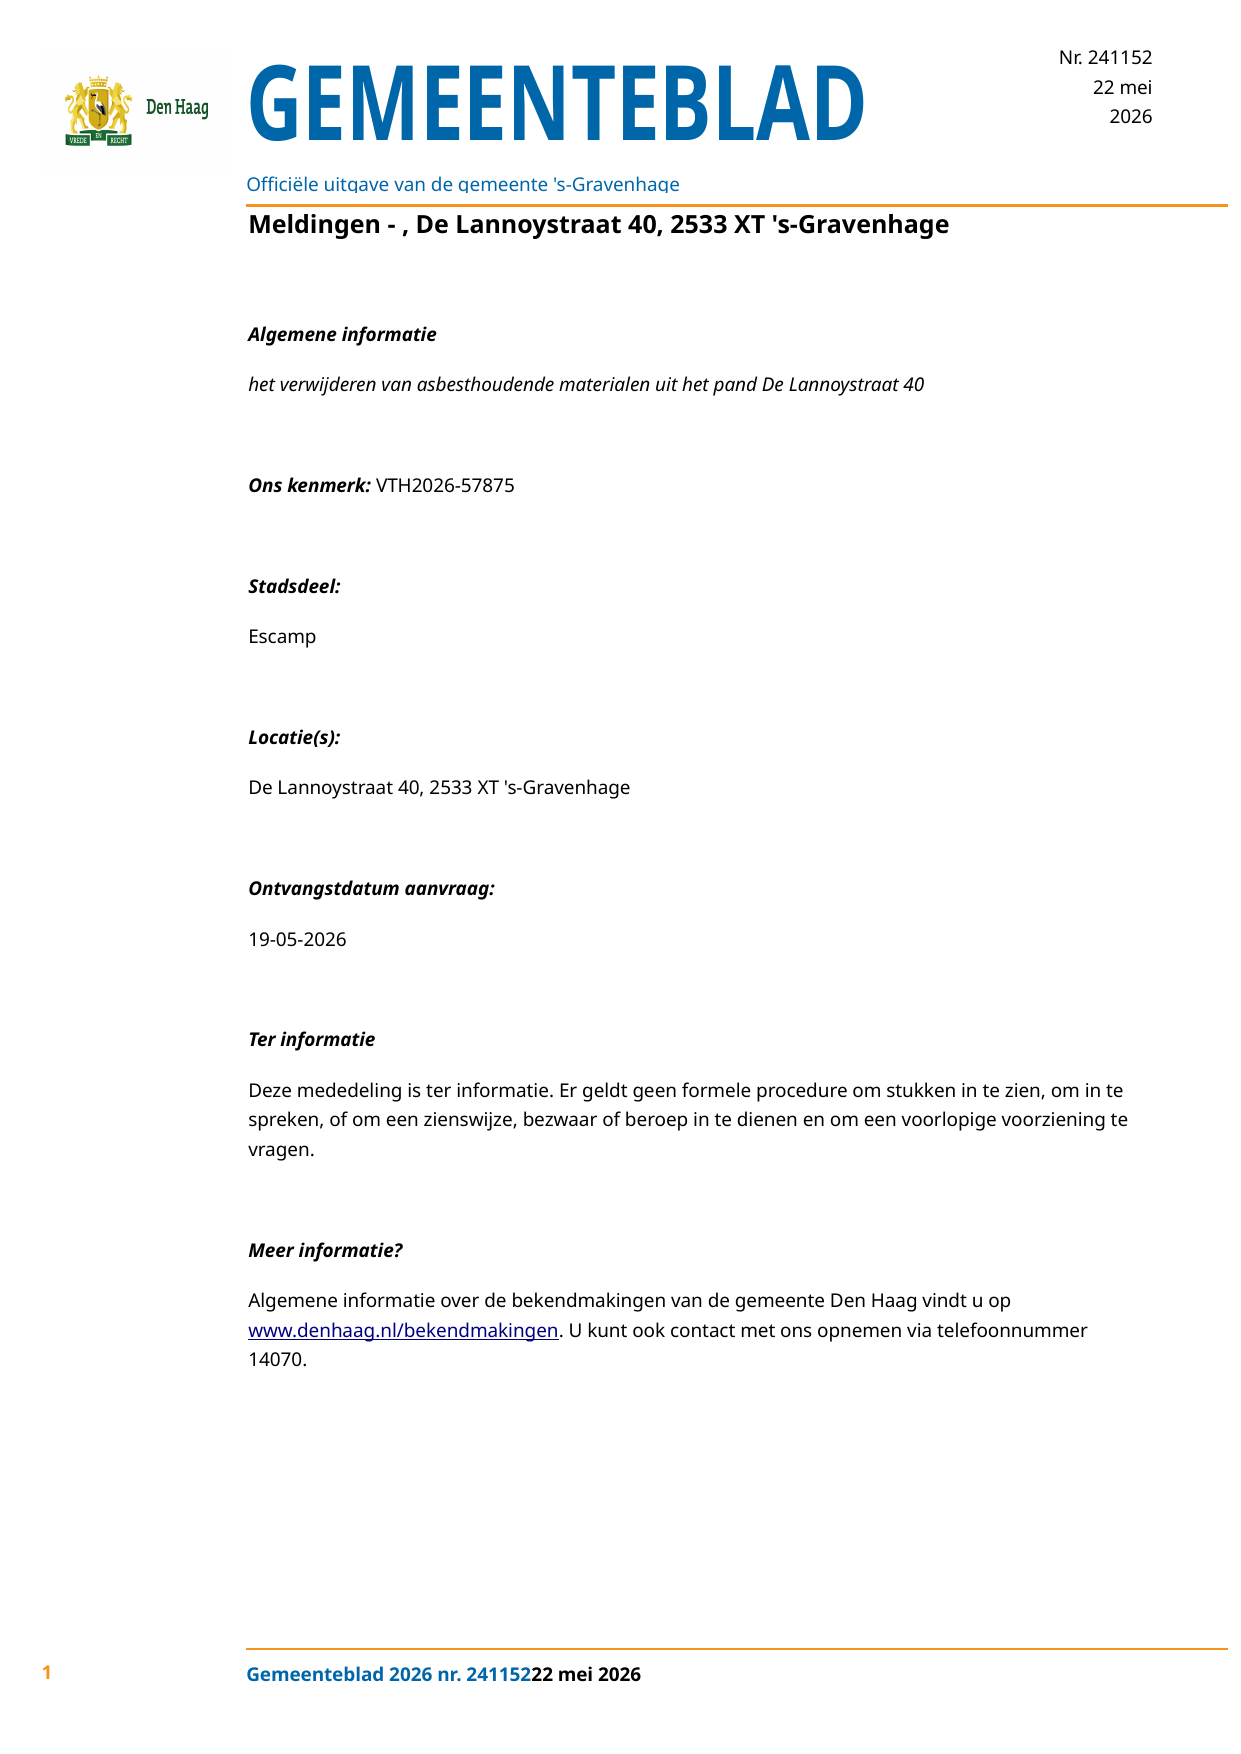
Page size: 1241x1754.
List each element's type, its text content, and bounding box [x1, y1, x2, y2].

text Deze mededeling is ter informatie. Er geldt geen formele procedure om stukken in te zien, om in te spreken, of om een zienswijze, bezwaar of beroep in te dienen en om een voorlopige voorziening te vragen. [248, 1077, 1152, 1162]
text Meer informatie? [248, 1237, 1152, 1263]
text De Lannoystraat 40, 2533 XT 's-Gravenhage [248, 774, 1152, 800]
text Locatie(s): [248, 724, 1152, 750]
text Escamp [248, 623, 1152, 649]
text Stadsdeel: [248, 573, 1152, 598]
text Ontvangstdatum aanvraag: [248, 875, 1152, 901]
text Algemene informatie over de bekendmakingen van de gemeente Den Haag vindt u op www.denhaag.nl/bekendmakingen. U kunt ook contact met ons opnemen via telefoonnummer 14070. [248, 1287, 1152, 1372]
text Ons kenmerk: VTH2026-57875 [248, 472, 1152, 498]
text het verwijderen van asbesthoudende materialen uit het pand De Lannoystraat 40 [248, 371, 1152, 397]
text Algemene informatie [248, 321, 1152, 346]
picture [41, 47, 231, 172]
text Ter informatie [248, 1027, 1152, 1052]
text 19-05-2026 [248, 926, 1152, 951]
text Meldingen - , De Lannoystraat 40, 2533 XT 's-Gravenhage [248, 207, 1152, 241]
